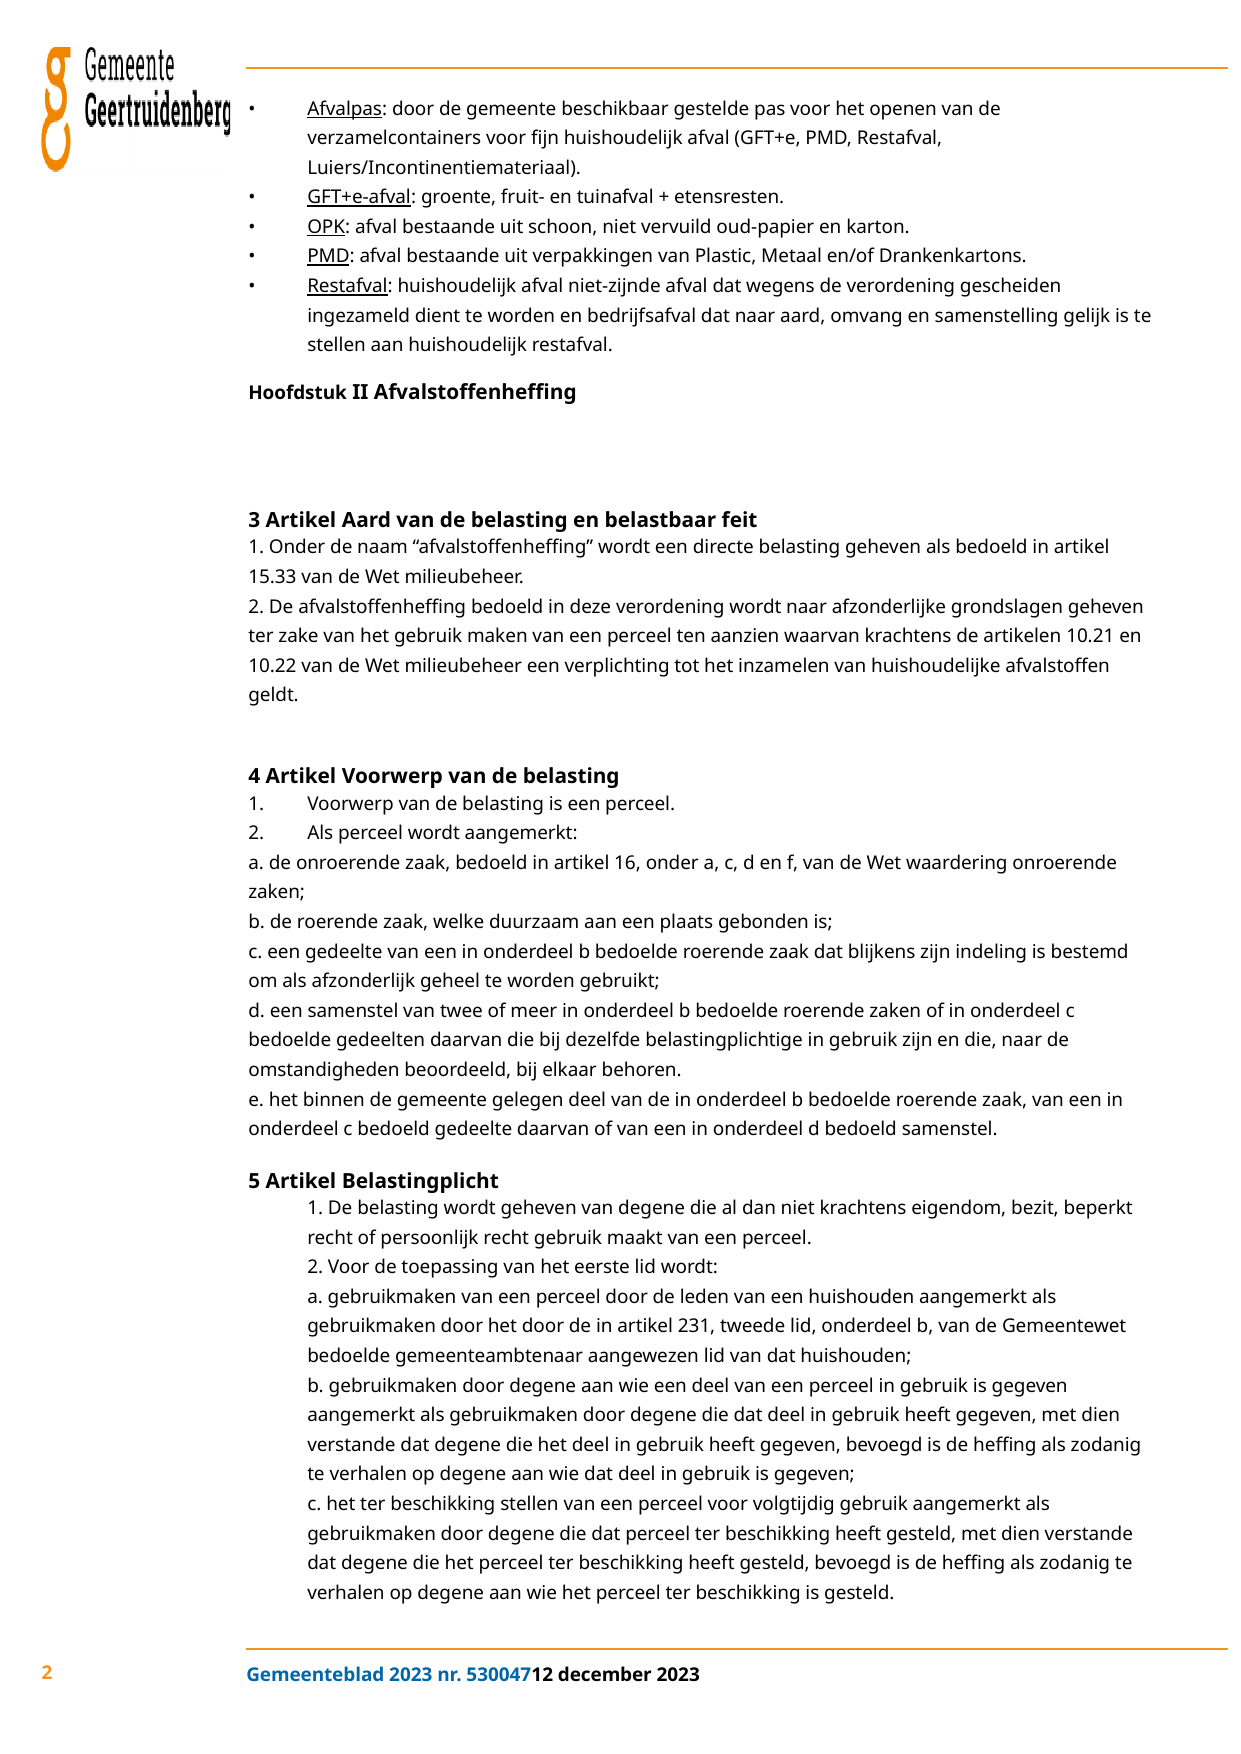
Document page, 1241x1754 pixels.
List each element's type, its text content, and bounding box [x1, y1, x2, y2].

text 1. Onder de naam “afvalstoffenheffing” wordt een directe belasting geheven als bedoeld in artikel 15.33 van de Wet milieubeheer. [248, 534, 1152, 589]
list b. gebruikmaken door degene aan wie een deel van een perceel in gebruik is gegeven aangemerkt als gebruikmaken door degene die dat deel in gebruik heeft gegeven, met dien verstande dat degene die het deel in gebruik heeft gegeven, bevoegd is de heffing als zodanig te verhalen op degene aan wie dat deel in gebruik is gegeven; [248, 1372, 1152, 1486]
text d. een samenstel van twee of meer in onderdeel b bedoelde roerende zaken of in onderdeel c bedoelde gedeelten daarvan die bij dezelfde belastingplichtige in gebruik zijn en die, naar de omstandigheden beoordeeld, bij elkaar behoren. [248, 997, 1152, 1082]
text 2. De afvalstoffenheffing bedoeld in deze verordening wordt naar afzonderlijke grondslagen geheven ter zake van het gebruik maken van een perceel ten aanzien waarvan krachtens de artikelen 10.21 en 10.22 van de Wet milieubeheer een verplichting tot het inzamelen van huishoudelijke afvalstoffen geldt. [248, 593, 1152, 707]
text 3 Artikel Aard van de belasting en belastbaar feit [248, 505, 1152, 534]
list OPK: afval bestaande uit schoon, niet vervuild oud-papier en karton. [248, 213, 1152, 239]
list c. het ter beschikking stellen van een perceel voor volgtijdig gebruik aangemerkt als gebruikmaken door degene die dat perceel ter beschikking heeft gesteld, met dien verstande dat degene die het perceel ter beschikking heeft gesteld, bevoegd is de heffing als zodanig te verhalen op degene aan wie het perceel ter beschikking is gesteld. [248, 1490, 1152, 1604]
list Als perceel wordt aangemerkt: [248, 819, 1152, 845]
list Restafval: huishoudelijk afval niet-zijnde afval dat wegens de verordening gescheiden ingezameld dient te worden en bedrijfsafval dat naar aard, omvang en samenstelling gelijk is te stellen aan huishoudelijk restafval. [248, 272, 1152, 357]
text 4 Artikel Voorwerp van de belasting [248, 762, 1152, 790]
list 1. De belasting wordt geheven van degene die al dan niet krachtens eigendom, bezit, beperkt recht of persoonlijk recht gebruik maakt van een perceel. [248, 1194, 1152, 1249]
list PMD: afval bestaande uit verpakkingen van Plastic, Metaal en/of Drankenkartons. [248, 243, 1152, 268]
list 2. Voor de toepassing van het eerste lid wordt: [248, 1253, 1152, 1279]
list GFT+e-afval: groente, fruit- en tuinafval + etensresten. [248, 183, 1152, 209]
text a. de onroerende zaak, bedoeld in artikel 16, onder a, c, d en f, van de Wet waardering onroerende zaken; [248, 849, 1152, 904]
text b. de roerende zaak, welke duurzaam aan een plaats gebonden is; [248, 908, 1152, 934]
text Hoofdstuk II Afvalstoffenheffing [248, 377, 1152, 406]
list a. gebruikmaken van een perceel door de leden van een huishouden aangemerkt als gebruikmaken door het door de in artikel 231, tweede lid, onderdeel b, van de Gemeentewet bedoelde gemeenteambtenaar aangewezen lid van dat huishouden; [248, 1283, 1152, 1368]
list Voorwerp van de belasting is een perceel. [248, 790, 1152, 816]
text e. het binnen de gemeente gelegen deel van de in onderdeel b bedoelde roerende zaak, van een in onderdeel c bedoeld gedeelte daarvan of van een in onderdeel d bedoeld samenstel. [248, 1086, 1152, 1141]
list Afvalpas: door de gemeente beschikbaar gestelde pas voor het openen van de verzamelcontainers voor fijn huishoudelijk afval (GFT+e, PMD, Restafval, Luiers/Incontinentiemateriaal). [248, 95, 1152, 180]
picture [41, 47, 231, 172]
text 5 Artikel Belastingplicht [248, 1166, 1152, 1194]
text c. een gedeelte van een in onderdeel b bedoelde roerende zaak dat blijkens zijn indeling is bestemd om als afzonderlijk geheel te worden gebruikt; [248, 938, 1152, 993]
